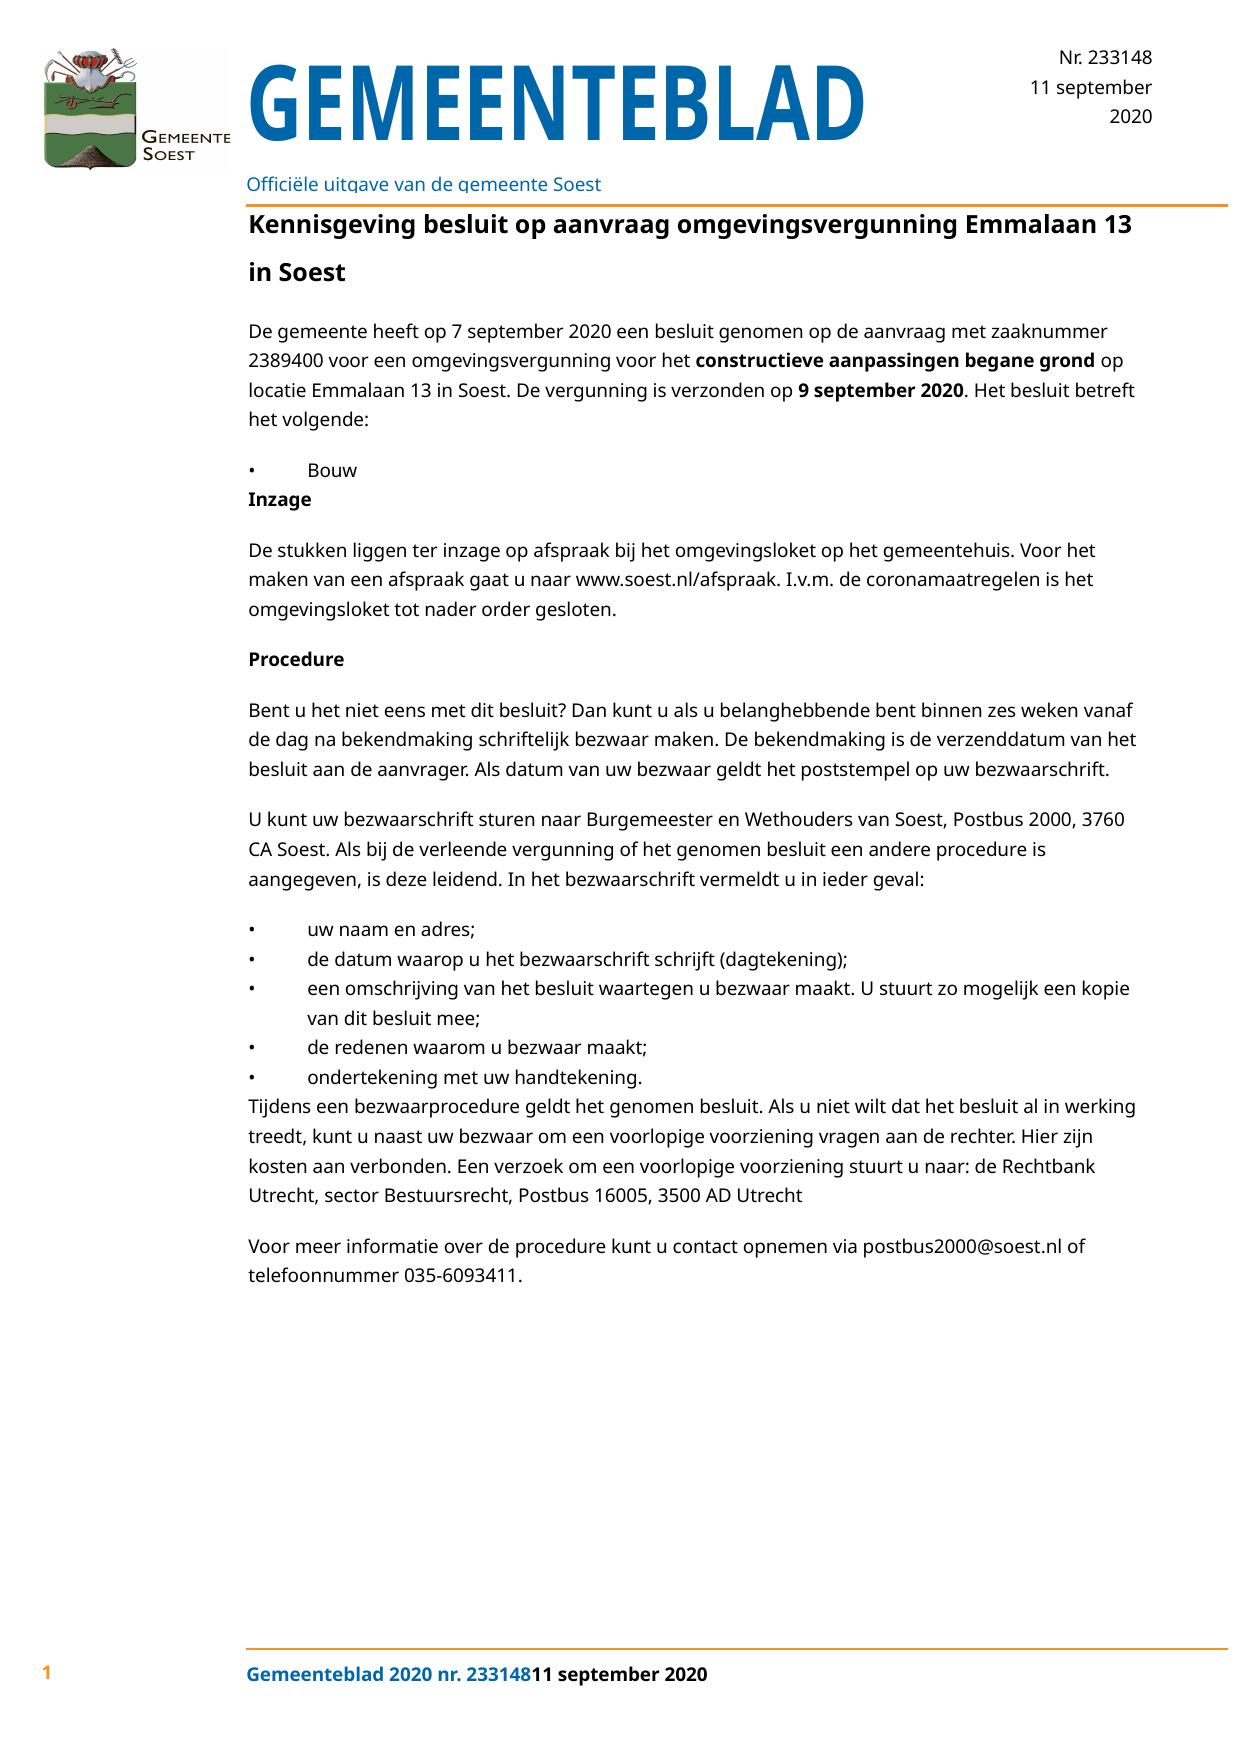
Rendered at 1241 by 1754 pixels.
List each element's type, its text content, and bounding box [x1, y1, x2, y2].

picture [41, 47, 231, 172]
list de redenen waarom u bezwaar maakt; [248, 1034, 1152, 1060]
text Procedure [248, 647, 1152, 672]
list ondertekening met uw handtekening. [248, 1064, 1152, 1090]
list de datum waarop u het bezwaarschrift schrijft (dagtekening); [248, 946, 1152, 972]
text Bent u het niet eens met dit besluit? Dan kunt u als u belanghebbende bent binnen zes weken vanaf de dag na bekendmaking schriftelijk bezwaar maken. De bekendmaking is de verzenddatum van het besluit aan de aanvrager. Als datum van uw bezwaar geldt het poststempel op uw bezwaarschrift. [248, 697, 1152, 782]
list uw naam en adres; [248, 916, 1152, 942]
text Inzage [248, 487, 1152, 512]
list een omschrijving van het besluit waartegen u bezwaar maakt. U stuurt zo mogelijk een kopie van dit besluit mee; [248, 975, 1152, 1031]
text U kunt uw bezwaarschrift sturen naar Burgemeester en Wethouders van Soest, Postbus 2000, 3760 CA Soest. Als bij de verleende vergunning of het genomen besluit een andere procedure is aangegeven, is deze leidend. In het bezwaarschrift vermeldt u in ieder geval: [248, 807, 1152, 892]
text Voor meer informatie over de procedure kunt u contact opnemen via postbus2000@soest.nl of telefoonnummer 035-6093411. [248, 1233, 1152, 1288]
text De gemeente heeft op 7 september 2020 een besluit genomen op de aanvraag met zaaknummer 2389400 voor een omgevingsvergunning voor het constructieve aanpassingen begane grond op locatie Emmalaan 13 in Soest. De vergunning is verzonden op 9 september 2020. Het besluit betreft het volgende: [248, 318, 1152, 432]
text Tijdens een bezwaarprocedure geldt het genomen besluit. Als u niet wilt dat het besluit al in werking treedt, kunt u naast uw bezwaar om een voorlopige voorziening vragen aan de rechter. Hier zijn kosten aan verbonden. Een verzoek om een voorlopige voorziening stuurt u naar: de Rechtbank Utrecht, sector Bestuursrecht, Postbus 16005, 3500 AD Utrecht [248, 1094, 1152, 1208]
text Kennisgeving besluit op aanvraag omgevingsvergunning Emmalaan 13 in Soest [248, 207, 1152, 288]
list Bouw [248, 457, 1152, 483]
text De stukken liggen ter inzage op afspraak bij het omgevingsloket op het gemeentehuis. Voor het maken van een afspraak gaat u naar www.soest.nl/afspraak. I.v.m. de coronamaatregelen is het omgevingsloket tot nader order gesloten. [248, 537, 1152, 622]
